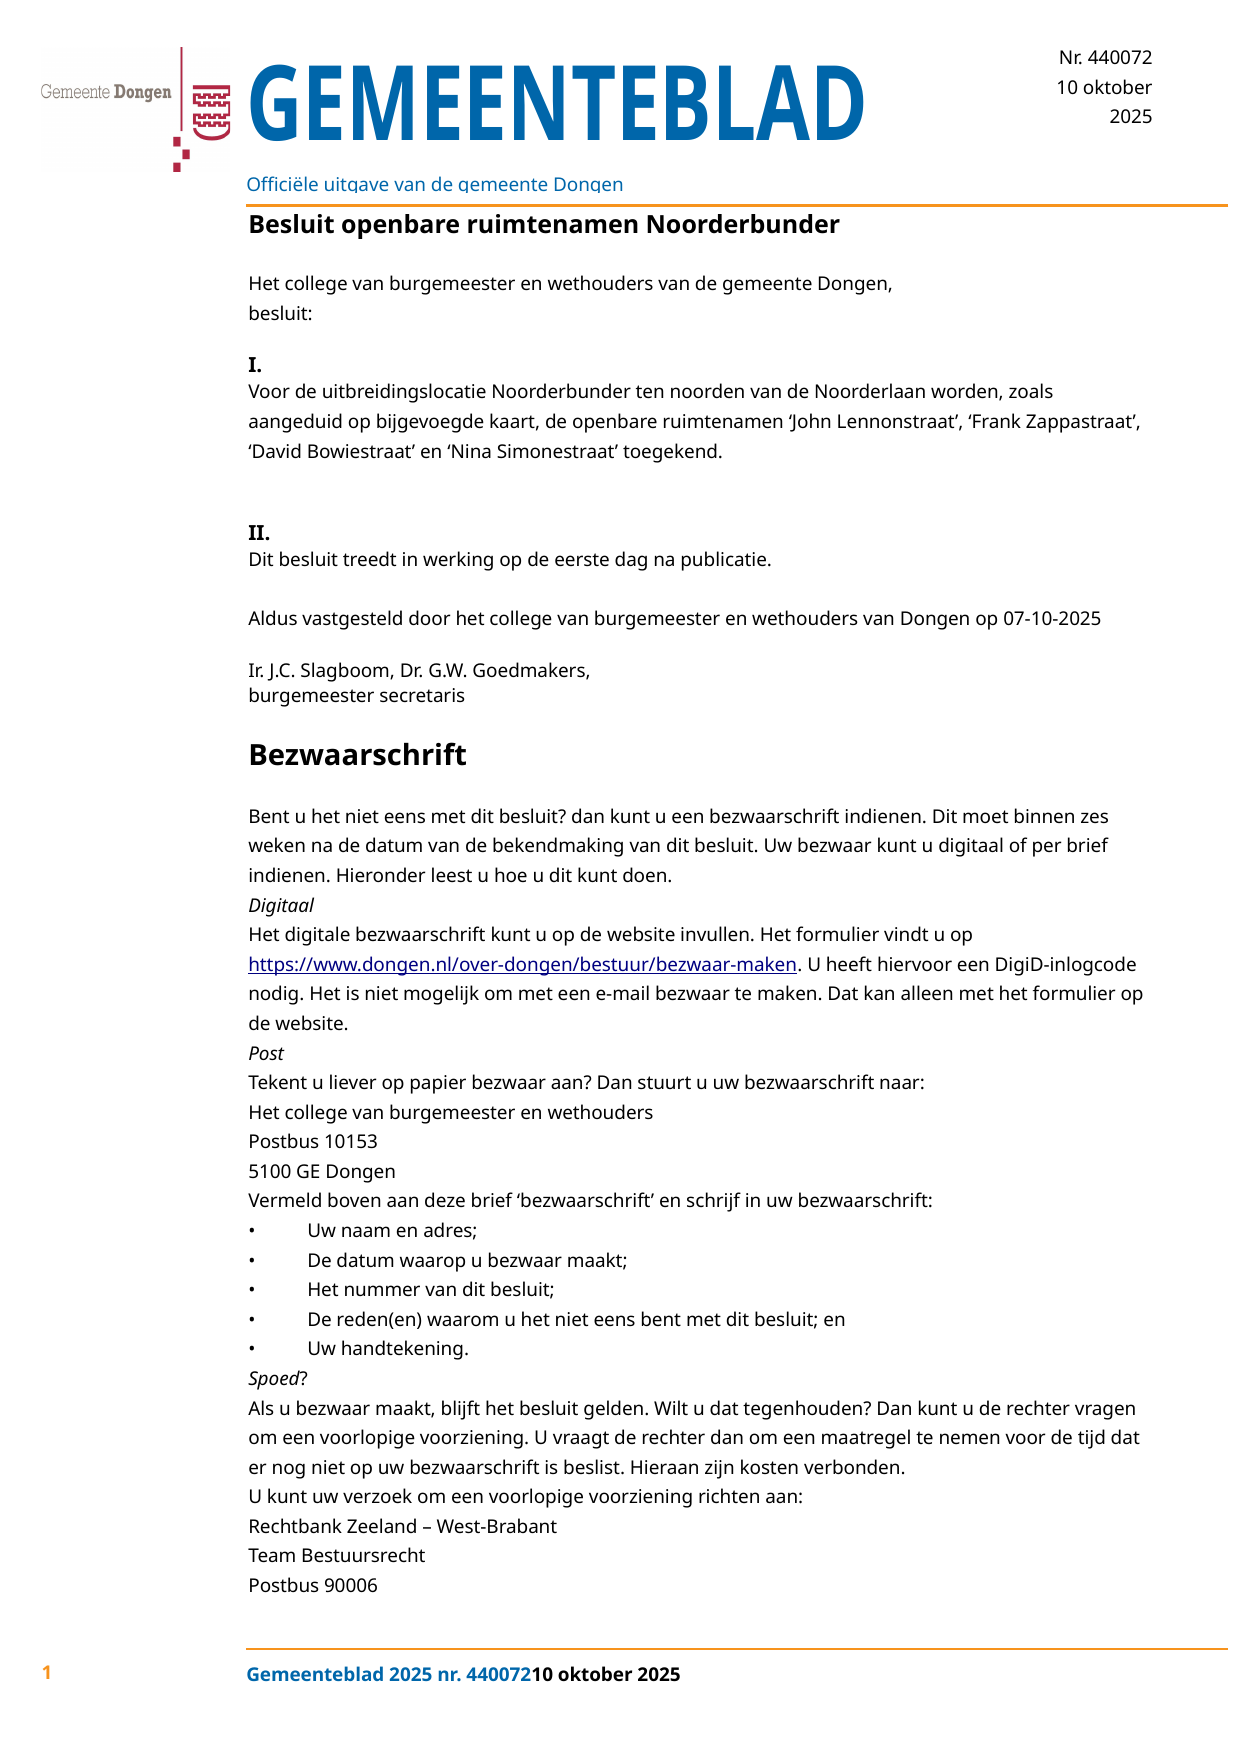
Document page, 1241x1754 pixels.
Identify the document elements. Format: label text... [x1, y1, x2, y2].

text Het digitale bezwaarschrift kunt u op de website invullen. Het formulier vindt u op https://www.dongen.nl/over-dongen/bestuur/bezwaar-maken. U heeft hiervoor een DigiD-inlogcode nodig. Het is niet mogelijk om met een e-mail bezwaar te maken. Dat kan alleen met het formulier op de website. [248, 921, 1152, 1036]
text U kunt uw verzoek om een voorlopige voorziening richten aan: [248, 1483, 1152, 1509]
text 5100 GE Dongen [248, 1158, 1152, 1184]
text Postbus 10153 [248, 1128, 1152, 1154]
text Dit besluit treedt in werking op de eerste dag na publicatie. [248, 546, 1152, 572]
text Rechtbank Zeeland – West-Brabant [248, 1513, 1152, 1539]
list Uw naam en adres; [248, 1217, 1152, 1243]
list Uw handtekening. [248, 1336, 1152, 1361]
list De datum waarop u bezwaar maakt; [248, 1247, 1152, 1272]
text Voor de uitbreidingslocatie Noorderbunder ten noorden van de Noorderlaan worden, zoals aangeduid op bijgevoegde kaart, de openbare ruimtenamen ‘John Lennonstraat’, ‘Frank Zappastraat’, ‘David Bowiestraat’ en ‘Nina Simonestraat’ toegekend. [248, 379, 1152, 464]
text Digitaal [248, 892, 1152, 917]
list De reden(en) waarom u het niet eens bent met dit besluit; en [248, 1306, 1152, 1332]
text Bent u het niet eens met dit besluit? dan kunt u een bezwaarschrift indienen. Dit moet binnen zes weken na de datum van de bekendmaking van dit besluit. Uw bezwaar kunt u digitaal of per brief indienen. Hieronder leest u hoe u dit kunt doen. [248, 803, 1152, 888]
text Ir. J.C. Slagboom, Dr. G.W. Goedmakers, [248, 657, 1152, 683]
text Team Bestuursrecht [248, 1543, 1152, 1568]
text besluit: [248, 300, 1152, 326]
text Postbus 90006 [248, 1572, 1152, 1598]
text Het college van burgemeester en wethouders [248, 1099, 1152, 1124]
text Vermeld boven aan deze brief ‘bezwaarschrift’ en schrijf in uw bezwaarschrift: [248, 1188, 1152, 1213]
text burgemeester secretaris [248, 683, 1152, 708]
text I. [248, 350, 1152, 379]
list Het nummer van dit besluit; [248, 1276, 1152, 1302]
text II. [248, 518, 1152, 546]
text Post [248, 1040, 1152, 1065]
text Het college van burgemeester en wethouders van de gemeente Dongen, [248, 270, 1152, 296]
text Besluit openbare ruimtenamen Noorderbunder [248, 207, 1152, 241]
text Tekent u liever op papier bezwaar aan? Dan stuurt u uw bezwaarschrift naar: [248, 1069, 1152, 1095]
picture [41, 47, 231, 172]
text Aldus vastgesteld door het college van burgemeester en wethouders van Dongen op 07-10-2025 [248, 606, 1152, 631]
text Als u bezwaar maakt, blijft het besluit gelden. Wilt u dat tegenhouden? Dan kunt u de rechter vragen om een voorlopige voorziening. U vraagt de rechter dan om een maatregel te nemen voor de tijd dat er nog niet op uw bezwaarschrift is beslist. Hieraan zijn kosten verbonden. [248, 1395, 1152, 1479]
text Bezwaarschrift [248, 734, 1152, 774]
text Spoed? [248, 1365, 1152, 1391]
